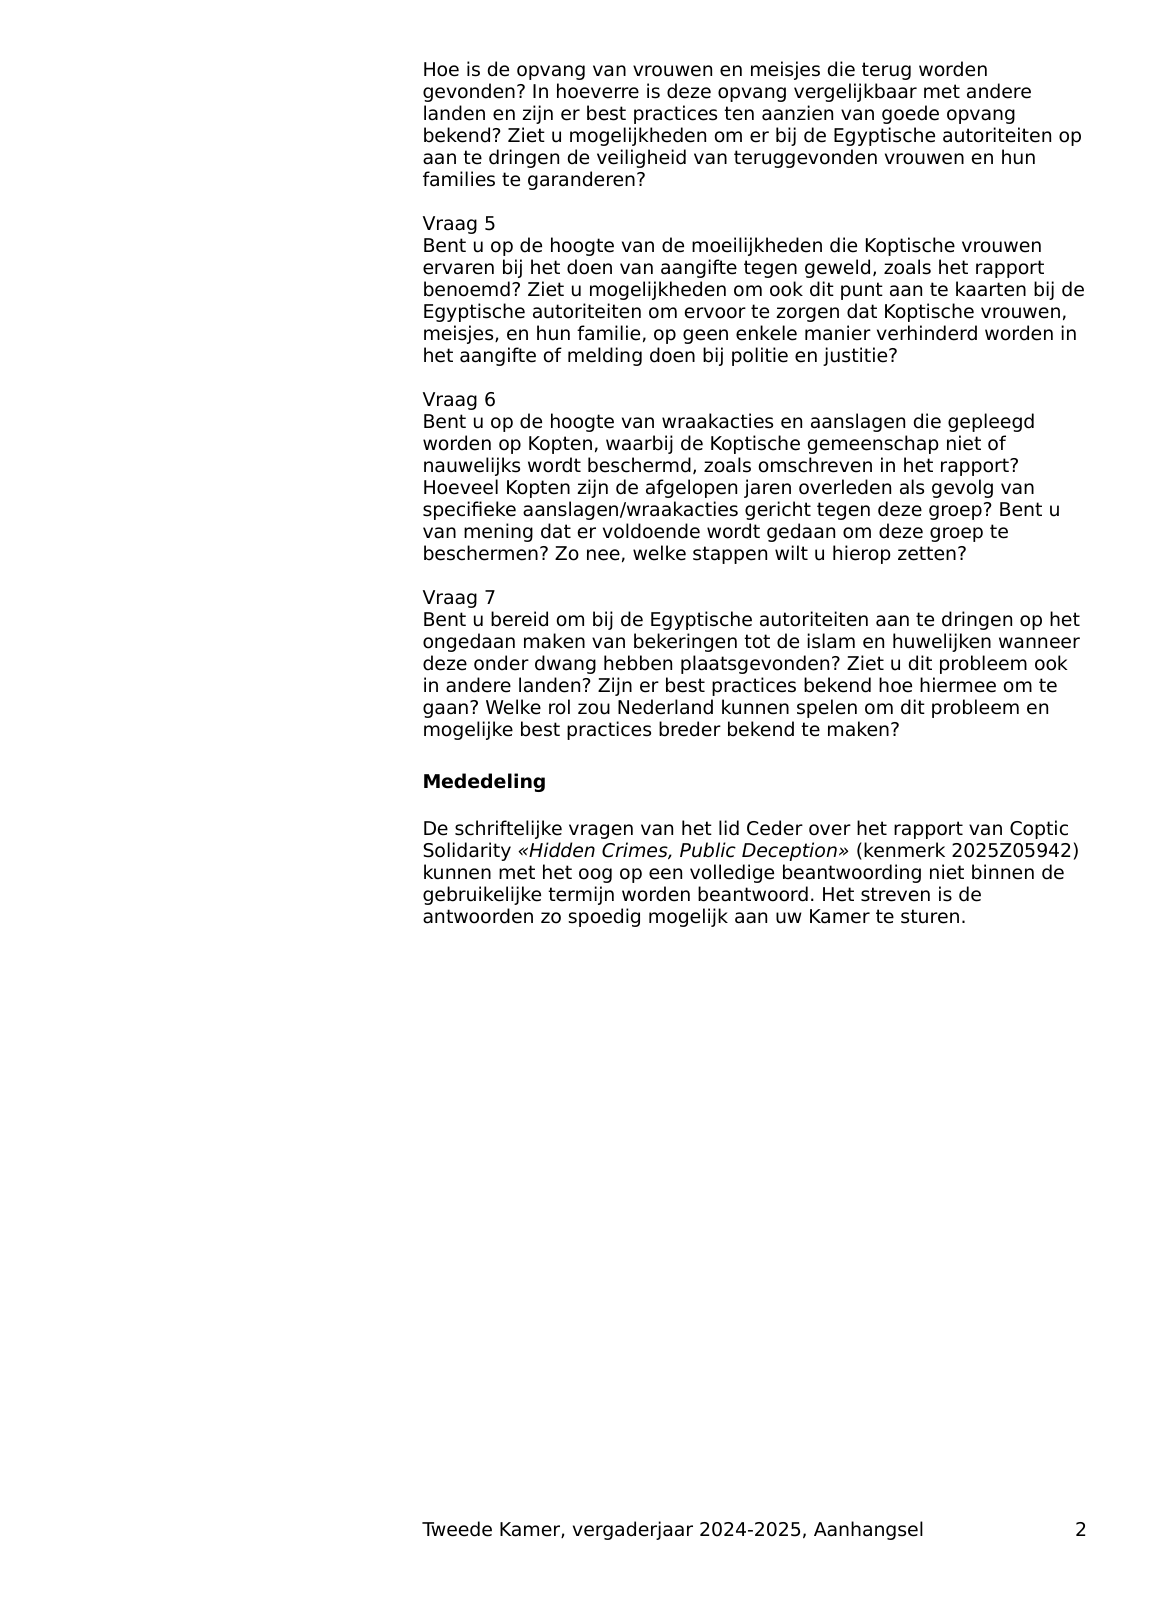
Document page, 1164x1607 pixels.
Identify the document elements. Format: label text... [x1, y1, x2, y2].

text Vraag 5 [422, 213, 1087, 235]
text Vraag 6 [422, 389, 1087, 411]
text Bent u op de hoogte van wraakacties en aanslagen die gepleegd worden op Kopten, waarbij de Koptische gemeenschap niet of nauwelijks wordt beschermd, zoals omschreven in het rapport? Hoeveel Kopten zijn de afgelopen jaren overleden als gevolg van specifieke aanslagen/wraakacties gericht tegen deze groep? Bent u van mening dat er voldoende wordt gedaan om deze groep te beschermen? Zo nee, welke stappen wilt u hierop zetten? [422, 411, 1087, 565]
text Bent u bereid om bij de Egyptische autoriteiten aan te dringen op het ongedaan maken van bekeringen tot de islam en huwelijken wanneer deze onder dwang hebben plaatsgevonden? Ziet u dit probleem ook in andere landen? Zijn er best practices bekend hoe hiermee om te gaan? Welke rol zou Nederland kunnen spelen om dit probleem en mogelijke best practices breder bekend te maken? [422, 609, 1087, 741]
text Bent u op de hoogte van de moeilijkheden die Koptische vrouwen ervaren bij het doen van aangifte tegen geweld, zoals het rapport benoemd? Ziet u mogelijkheden om ook dit punt aan te kaarten bij de Egyptische autoriteiten om ervoor te zorgen dat Koptische vrouwen, meisjes, en hun familie, op geen enkele manier verhinderd worden in het aangifte of melding doen bij politie en justitie? [422, 235, 1087, 367]
text De schriftelijke vragen van het lid Ceder over het rapport van Coptic Solidarity «Hidden Crimes, Public Deception» (kenmerk 2025Z05942) kunnen met het oog op een volledige beantwoording niet binnen de gebruikelijke termijn worden beantwoord. Het streven is de antwoorden zo spoedig mogelijk aan uw Kamer te sturen. [422, 818, 1087, 928]
text Vraag 7 [422, 587, 1087, 609]
subtitle Mededeling [422, 771, 1087, 793]
text Hoe is de opvang van vrouwen en meisjes die terug worden gevonden? In hoeverre is deze opvang vergelijkbaar met andere landen en zijn er best practices ten aanzien van goede opvang bekend? Ziet u mogelijkheden om er bij de Egyptische autoriteiten op aan te dringen de veiligheid van teruggevonden vrouwen en hun families te garanderen? [422, 59, 1087, 191]
